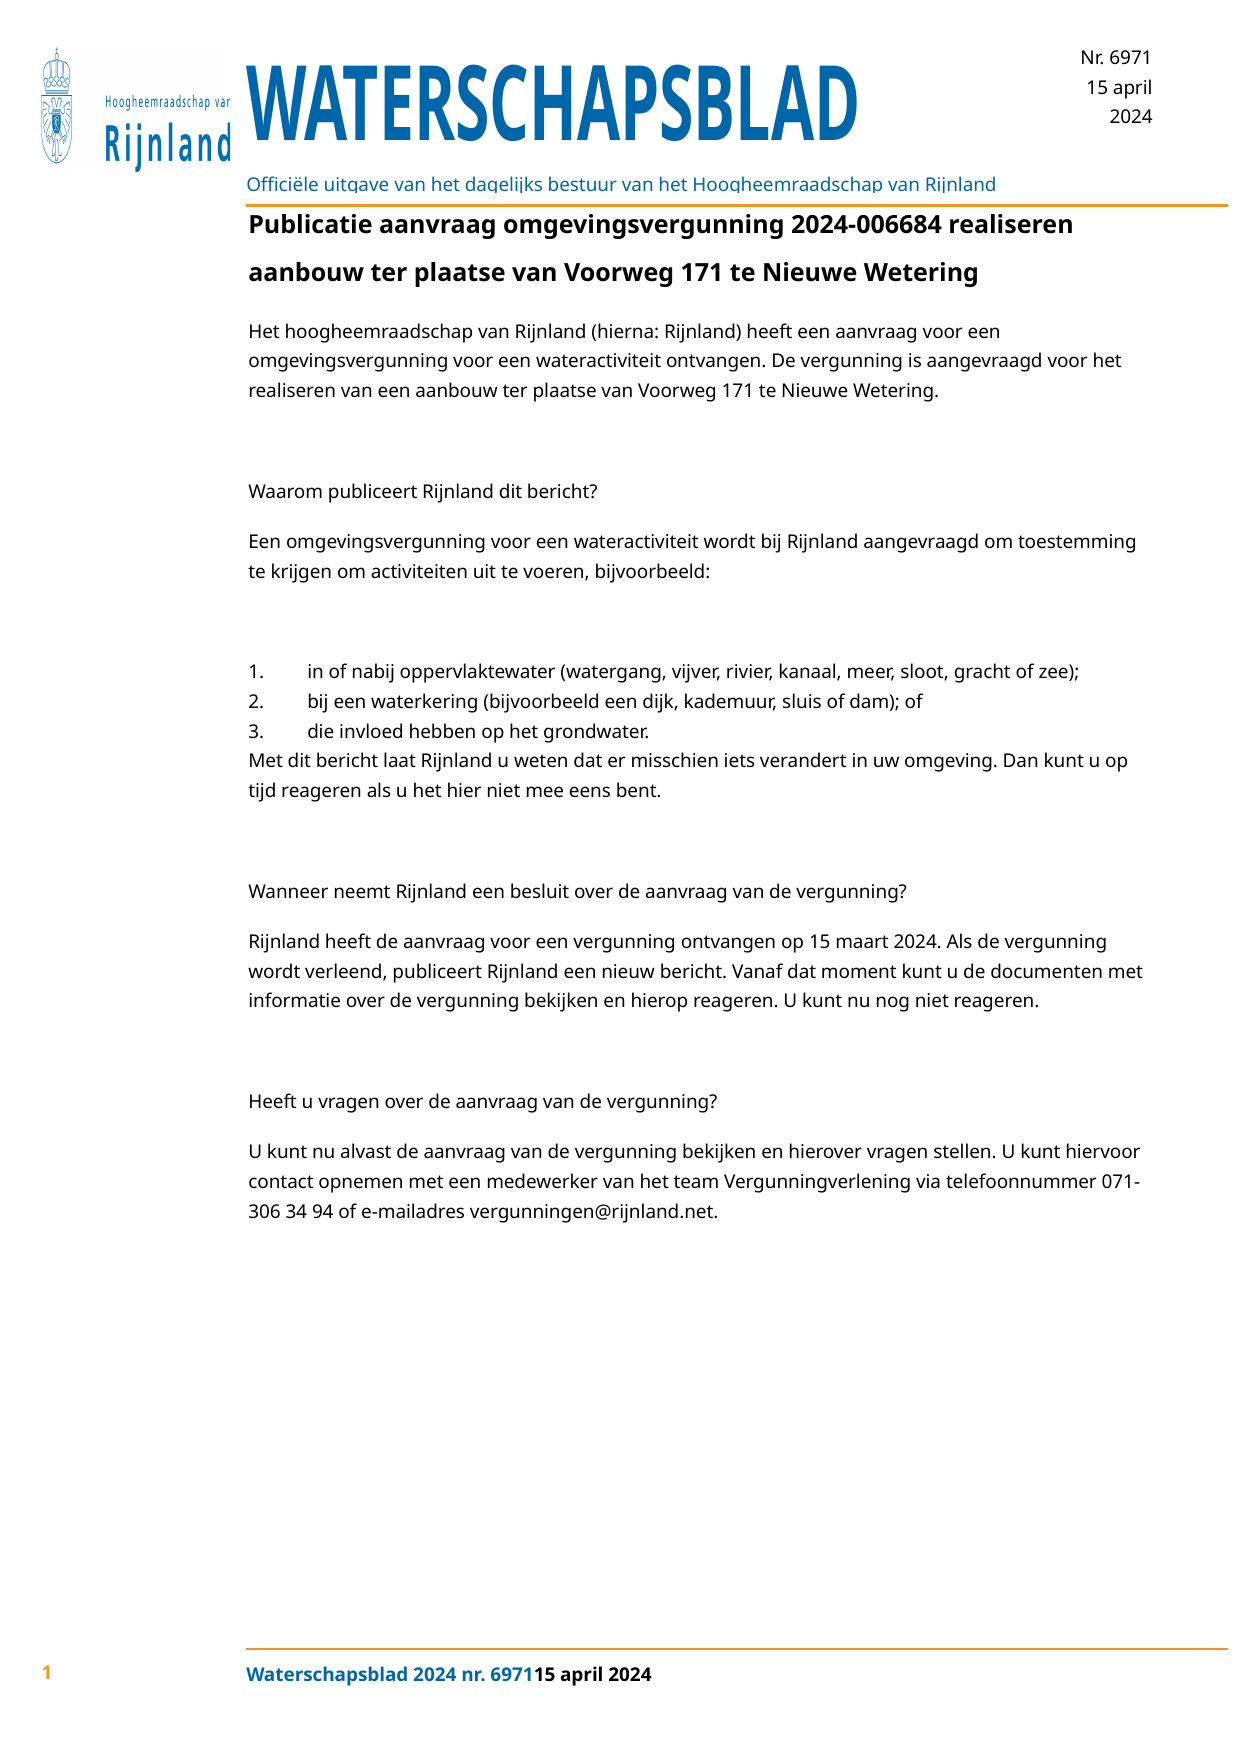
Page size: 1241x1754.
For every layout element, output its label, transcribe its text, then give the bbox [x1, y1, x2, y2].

text Wanneer neemt Rijnland een besluit over de aanvraag van de vergunning? [248, 878, 1152, 904]
text Het hoogheemraadschap van Rijnland (hierna: Rijnland) heeft een aanvraag voor een omgevingsvergunning voor een wateractiviteit ontvangen. De vergunning is aangevraagd voor het realiseren van een aanbouw ter plaatse van Voorweg 171 te Nieuwe Wetering. [248, 318, 1152, 403]
list die invloed hebben op het grondwater. [248, 718, 1152, 744]
text Met dit bericht laat Rijnland u weten dat er misschien iets verandert in uw omgeving. Dan kunt u op tijd reageren als u het hier niet mee eens bent. [248, 747, 1152, 803]
text Rijnland heeft de aanvraag voor een vergunning ontvangen op 15 maart 2024. Als de vergunning wordt verleend, publiceert Rijnland een nieuw bericht. Vanaf dat moment kunt u de documenten met informatie over de vergunning bekijken en hierop reageren. U kunt nu nog niet reageren. [248, 928, 1152, 1013]
text Een omgevingsvergunning voor een wateractiviteit wordt bij Rijnland aangevraagd om toestemming te krijgen om activiteiten uit te voeren, bijvoorbeeld: [248, 528, 1152, 584]
text Heeft u vragen over de aanvraag van de vergunning? [248, 1088, 1152, 1114]
picture [41, 47, 231, 172]
list bij een waterkering (bijvoorbeeld een dijk, kademuur, sluis of dam); of [248, 688, 1152, 714]
text Publicatie aanvraag omgevingsvergunning 2024-006684 realiseren aanbouw ter plaatse van Voorweg 171 te Nieuwe Wetering [248, 207, 1152, 288]
text Waarom publiceert Rijnland dit bericht? [248, 478, 1152, 504]
text U kunt nu alvast de aanvraag van de vergunning bekijken en hierover vragen stellen. U kunt hiervoor contact opnemen met een medewerker van het team Vergunningverlening via telefoonnummer 071-306 34 94 of e-mailadres vergunningen@rijnland.net. [248, 1139, 1152, 1224]
list in of nabij oppervlaktewater (watergang, vijver, rivier, kanaal, meer, sloot, gracht of zee); [248, 659, 1152, 684]
